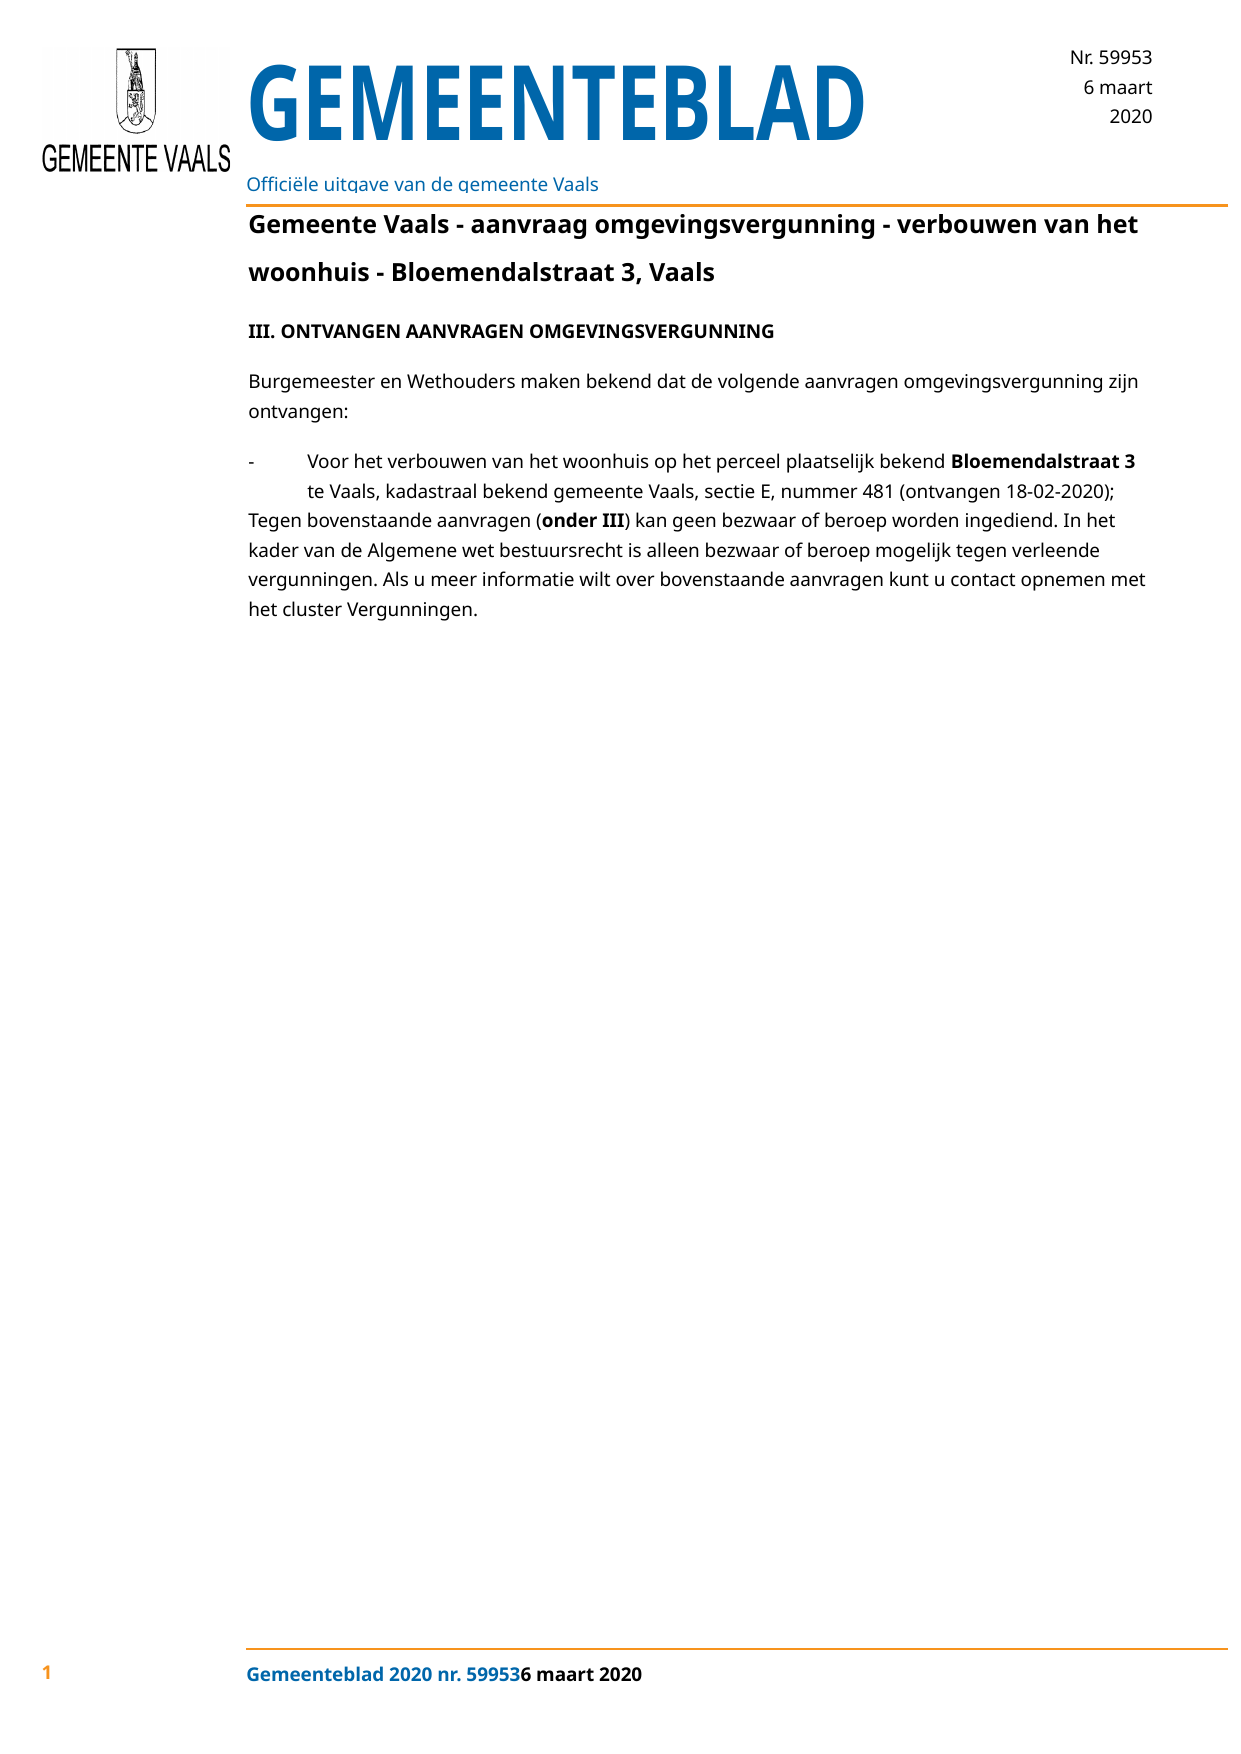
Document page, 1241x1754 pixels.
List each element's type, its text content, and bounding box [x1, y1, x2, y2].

list Voor het verbouwen van het woonhuis op het perceel plaatselijk bekend Bloemendalstraat 3 te Vaals, kadastraal bekend gemeente Vaals, sectie E, nummer 481 (ontvangen 18-02-2020); [248, 448, 1152, 504]
text III. ONTVANGEN AANVRAGEN OMGEVINGSVERGUNNING [248, 318, 1152, 344]
text Tegen bovenstaande aanvragen (onder III) kan geen bezwaar of beroep worden ingediend. In het kader van de Algemene wet bestuursrecht is alleen bezwaar of beroep mogelijk tegen verleende vergunningen. Als u meer informatie wilt over bovenstaande aanvragen kunt u contact opnemen met het cluster Vergunningen. [248, 507, 1152, 622]
text Gemeente Vaals - aanvraag omgevingsvergunning - verbouwen van het woonhuis - Bloemendalstraat 3, Vaals [248, 207, 1152, 288]
text Burgemeester en Wethouders maken bekend dat de volgende aanvragen omgevingsvergunning zijn ontvangen: [248, 368, 1152, 424]
picture [41, 47, 231, 172]
